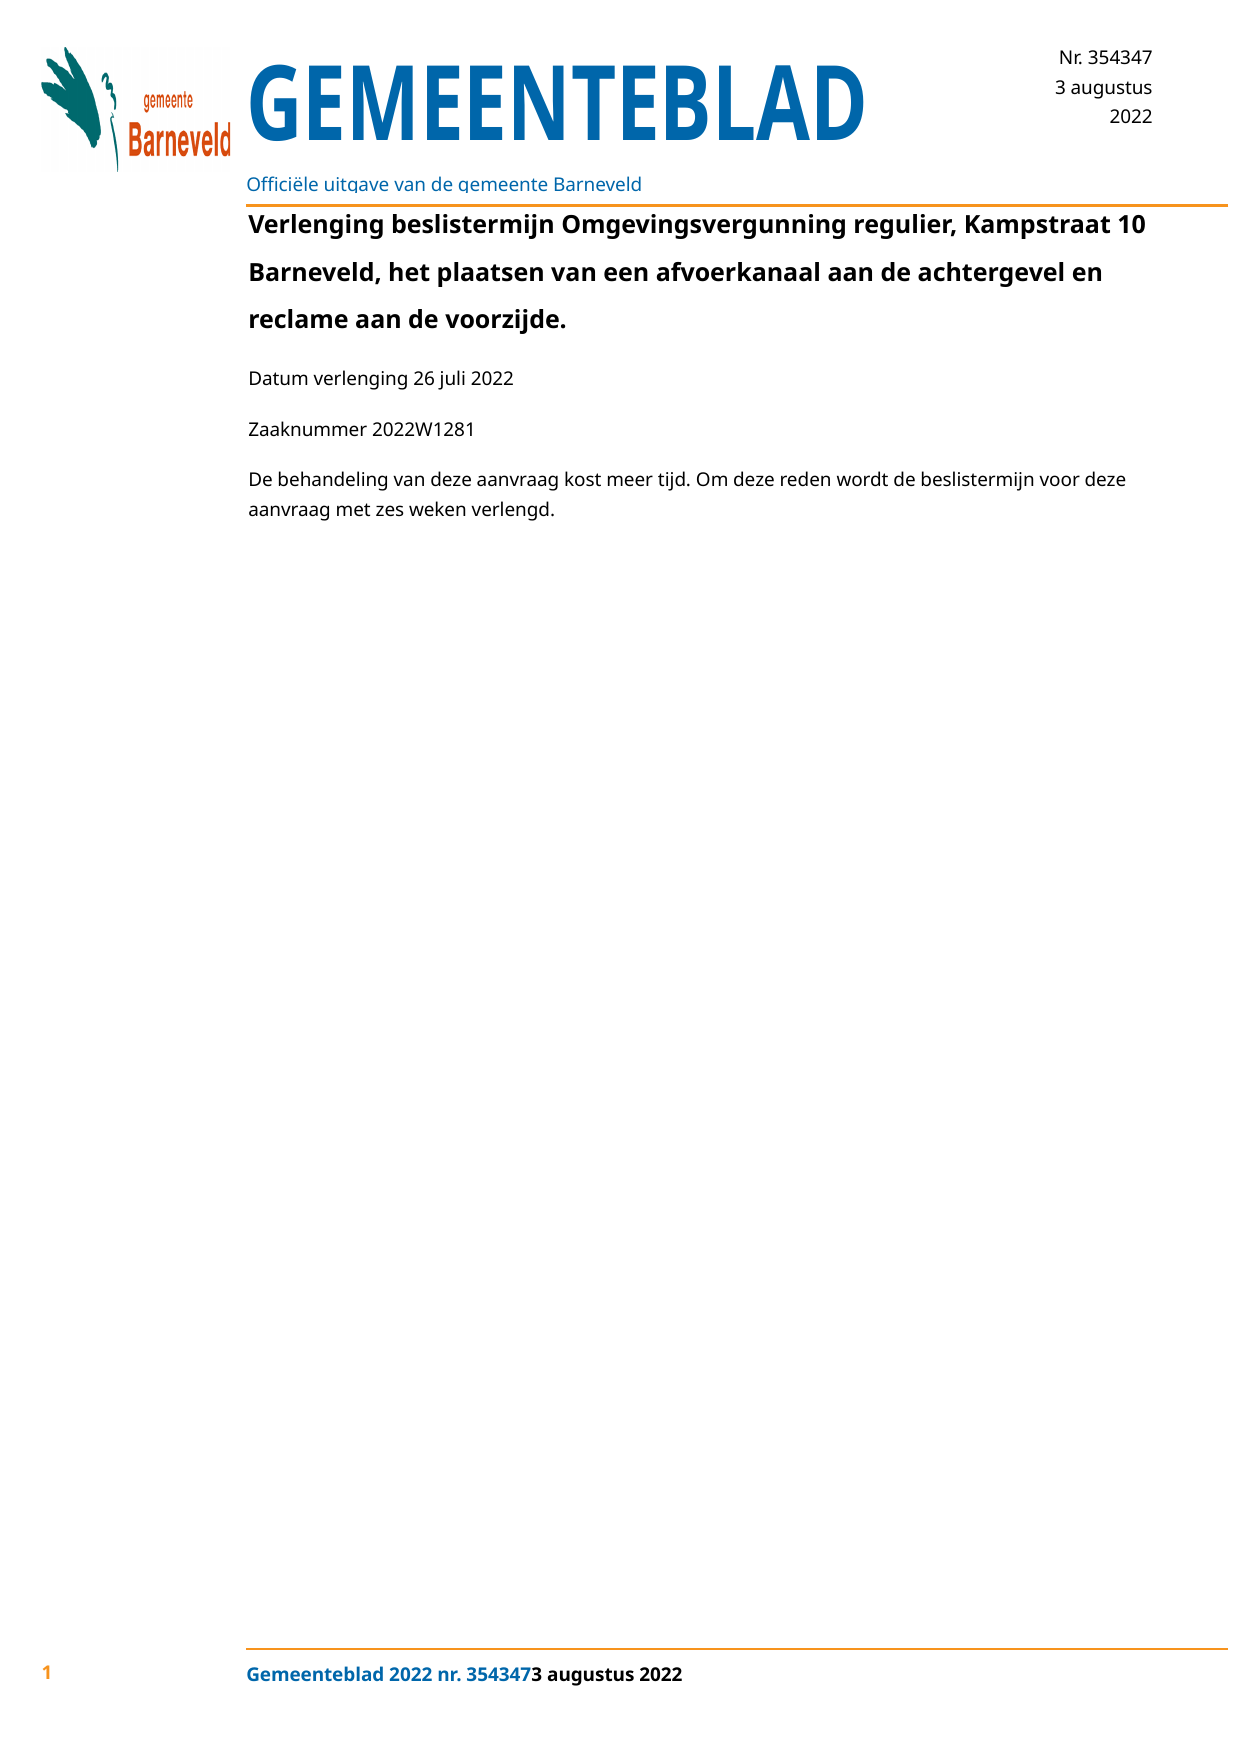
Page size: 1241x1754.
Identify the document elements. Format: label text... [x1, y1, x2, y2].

picture [41, 47, 231, 172]
text Datum verlenging 26 juli 2022 [248, 366, 1152, 391]
text Zaaknummer 2022W1281 [248, 416, 1152, 442]
text De behandeling van deze aanvraag kost meer tijd. Om deze reden wordt de beslistermijn voor deze aanvraag met zes weken verlengd. [248, 466, 1152, 522]
text Verlenging beslistermijn Omgevingsvergunning regulier, Kampstraat 10 Barneveld, het plaatsen van een afvoerkanaal aan de achtergevel en reclame aan de voorzijde. [248, 207, 1152, 336]
